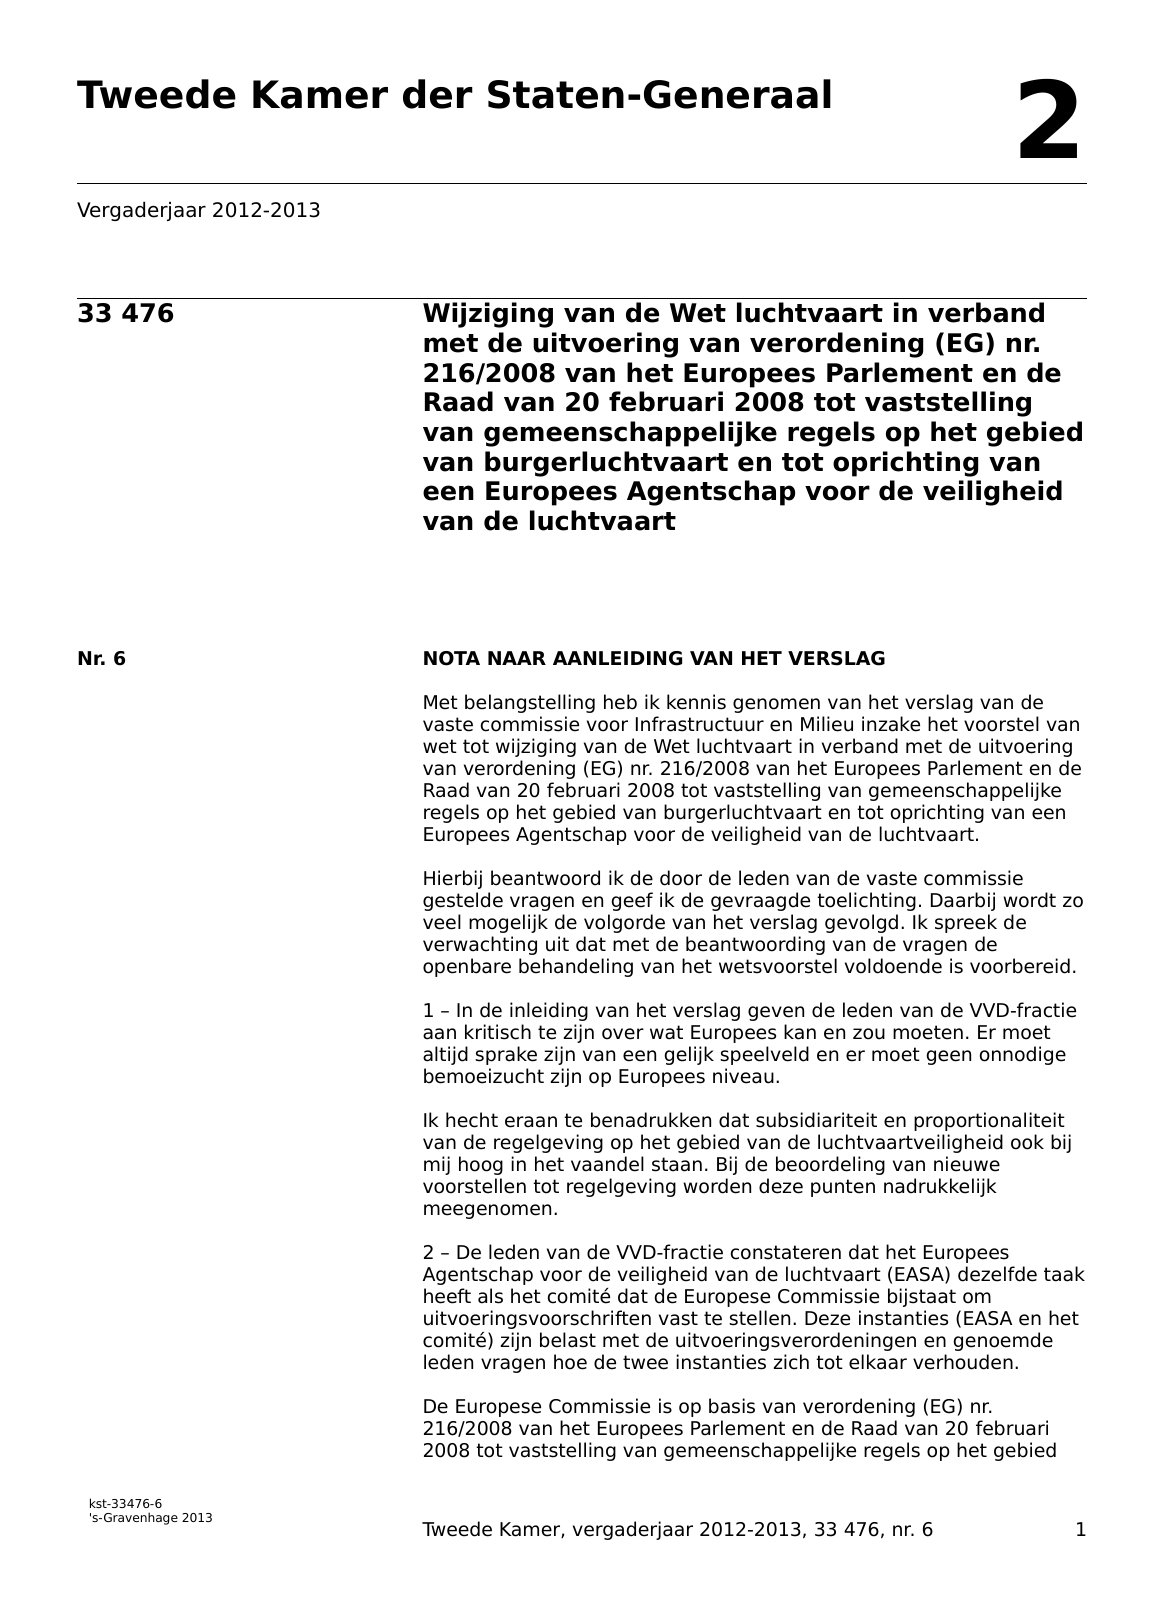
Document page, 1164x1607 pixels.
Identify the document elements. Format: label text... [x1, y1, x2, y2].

text 's-Gravenhage 2013 [88, 1511, 323, 1525]
table_header 2 [886, 59, 1087, 183]
text Hierbij beantwoord ik de door de leden van de vaste commissie gestelde vragen en geef ik de gevraagde toelichting. Daarbij wordt zo veel mogelijk de volgorde van het verslag gevolgd. Ik spreek de verwachting uit dat met de beantwoording van de vragen de openbare behandeling van het wetsvoorstel voldoende is voorbereid. [422, 868, 1087, 978]
subtitle 33 476 Wijziging van de Wet luchtvaart in verband met de uitvoering van verordening (EG) nr. 216/2008 van het Europees Parlement en de Raad van 20 februari 2008 tot vaststelling van gemeenschappelijke regels op het gebied van burgerluchtvaart en tot oprichting van een Europees Agentschap voor de veiligheid van de luchtvaart [77, 299, 1087, 536]
text 1 – In de inleiding van het verslag geven de leden van de VVD-fractie aan kritisch te zijn over wat Europees kan en zou moeten. Er moet altijd sprake zijn van een gelijk speelveld en er moet geen onnodige bemoeizucht zijn op Europees niveau. [422, 1000, 1087, 1088]
text kst-33476-6 [88, 1497, 323, 1511]
text Met belangstelling heb ik kennis genomen van het verslag van de vaste commissie voor Infrastructuur en Milieu inzake het voorstel van wet tot wijziging van de Wet luchtvaart in verband met de uitvoering van verordening (EG) nr. 216/2008 van het Europees Parlement en de Raad van 20 februari 2008 tot vaststelling van gemeenschappelijke regels op het gebied van burgerluchtvaart en tot oprichting van een Europees Agentschap voor de veiligheid van de luchtvaart. [422, 692, 1087, 846]
table_header Tweede Kamer der Staten-Generaal [77, 59, 886, 183]
text De Europese Commissie is op basis van verordening (EG) nr. 216/2008 van het Europees Parlement en de Raad van 20 februari 2008 tot vaststelling van gemeenschappelijke regels op het gebied [422, 1396, 1087, 1462]
text Ik hecht eraan te benadrukken dat subsidiariteit en proportionaliteit van de regelgeving op het gebied van de luchtvaartveiligheid ook bij mij hoog in het vaandel staan. Bij de beoordeling van nieuwe voorstellen tot regelgeving worden deze punten nadrukkelijk meegenomen. [422, 1110, 1087, 1220]
text 2 – De leden van de VVD-fractie constateren dat het Europees Agentschap voor de veiligheid van de luchtvaart (EASA) dezelfde taak heeft als het comité dat de Europese Commissie bijstaat om uitvoeringsvoorschriften vast te stellen. Deze instanties (EASA en het comité) zijn belast met de uitvoeringsverordeningen en genoemde leden vragen hoe de twee instanties zich tot elkaar verhouden. [422, 1242, 1087, 1374]
table_cell Vergaderjaar 2012-2013 [77, 184, 1087, 298]
subtitle Nr. 6 NOTA NAAR AANLEIDING VAN HET VERSLAG [77, 647, 1087, 669]
